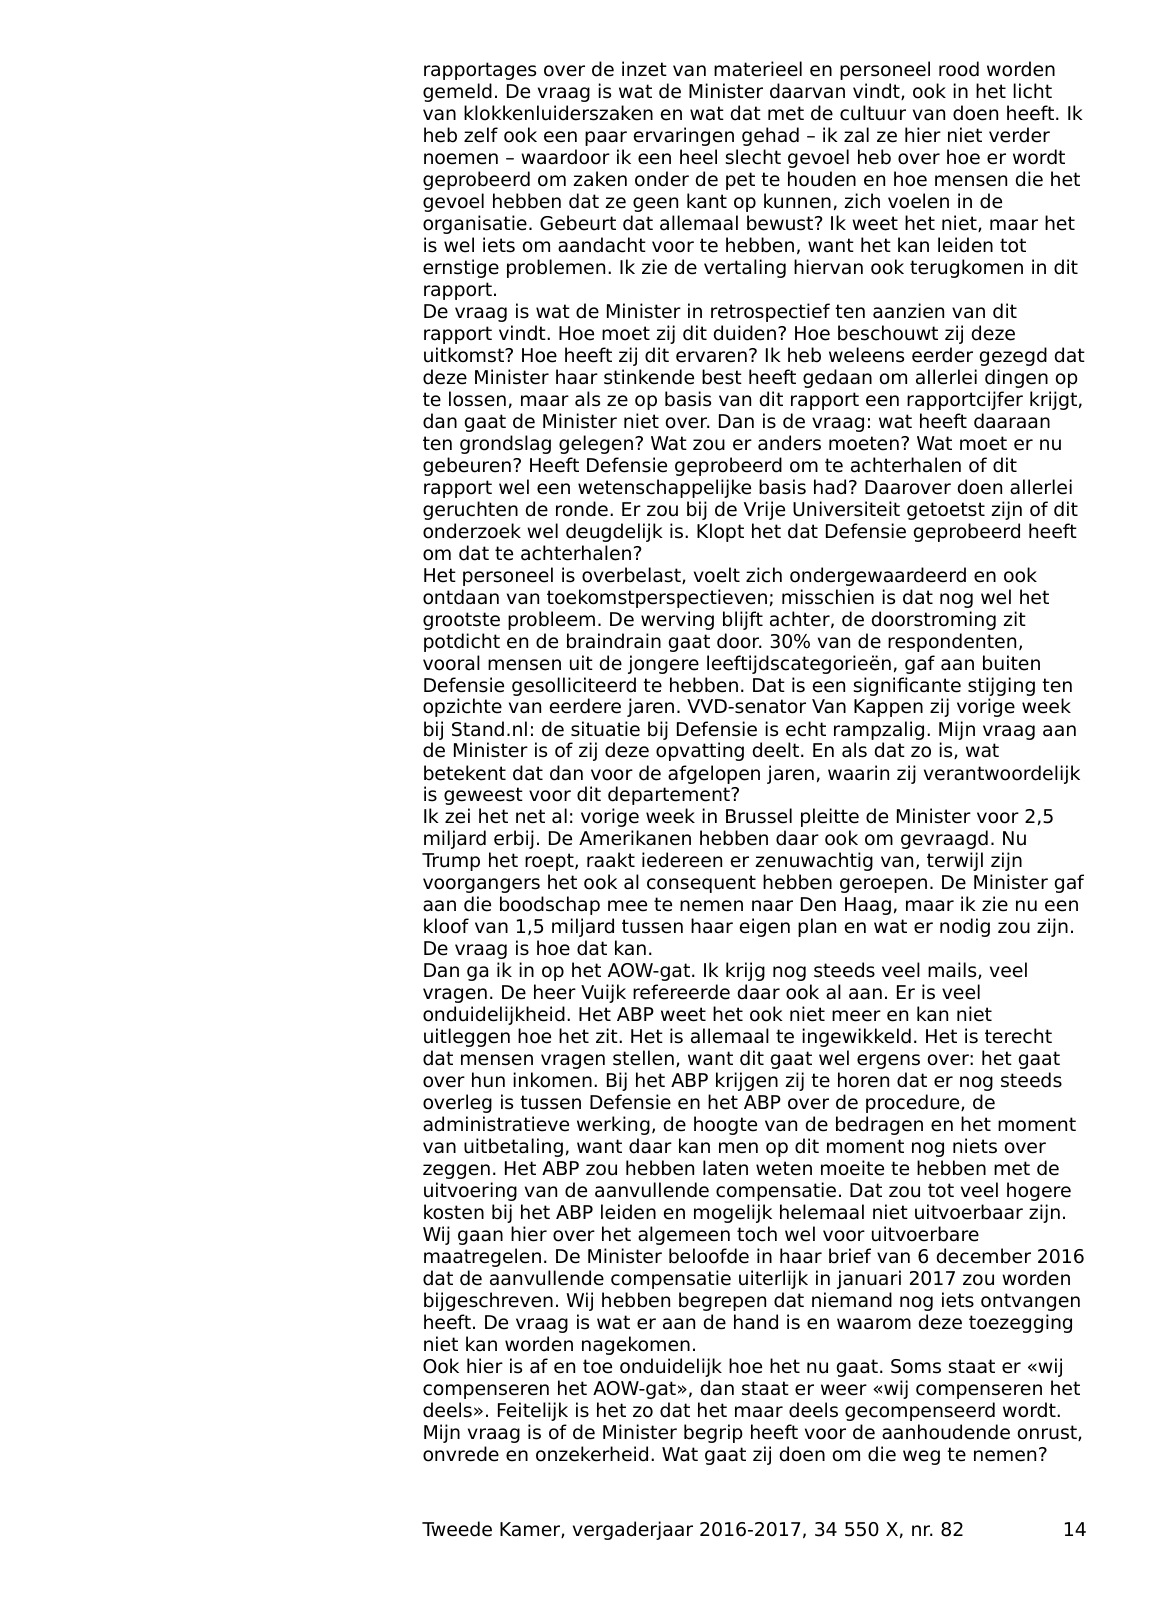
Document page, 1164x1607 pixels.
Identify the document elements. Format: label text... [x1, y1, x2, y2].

text Ik zei het net al: vorige week in Brussel pleitte de Minister voor 2,5 miljard erbij. De Amerikanen hebben daar ook om gevraagd. Nu Trump het roept, raakt iedereen er zenuwachtig van, terwijl zijn voorgangers het ook al consequent hebben geroepen. De Minister gaf aan die boodschap mee te nemen naar Den Haag, maar ik zie nu een kloof van 1,5 miljard tussen haar eigen plan en wat er nodig zou zijn. De vraag is hoe dat kan. [422, 806, 1087, 960]
text Ook hier is af en toe onduidelijk hoe het nu gaat. Soms staat er «wij compenseren het AOW-gat», dan staat er weer «wij compenseren het deels». Feitelijk is het zo dat het maar deels gecompenseerd wordt. Mijn vraag is of de Minister begrip heeft voor de aanhoudende onrust, onvrede en onzekerheid. Wat gaat zij doen om die weg te nemen? [422, 1356, 1087, 1466]
text rapportages over de inzet van materieel en personeel rood worden gemeld. De vraag is wat de Minister daarvan vindt, ook in het licht van klokkenluiderszaken en wat dat met de cultuur van doen heeft. Ik heb zelf ook een paar ervaringen gehad – ik zal ze hier niet verder noemen – waardoor ik een heel slecht gevoel heb over hoe er wordt geprobeerd om zaken onder de pet te houden en hoe mensen die het gevoel hebben dat ze geen kant op kunnen, zich voelen in de organisatie. Gebeurt dat allemaal bewust? Ik weet het niet, maar het is wel iets om aandacht voor te hebben, want het kan leiden tot ernstige problemen. Ik zie de vertaling hiervan ook terugkomen in dit rapport. [422, 59, 1087, 301]
text Het personeel is overbelast, voelt zich ondergewaardeerd en ook ontdaan van toekomstperspectieven; misschien is dat nog wel het grootste probleem. De werving blijft achter, de doorstroming zit potdicht en de braindrain gaat door. 30% van de respondenten, vooral mensen uit de jongere leeftijdscategorieën, gaf aan buiten Defensie gesolliciteerd te hebben. Dat is een significante stijging ten opzichte van eerdere jaren. VVD-senator Van Kappen zij vorige week bij Stand.nl: de situatie bij Defensie is echt rampzalig. Mijn vraag aan de Minister is of zij deze opvatting deelt. En als dat zo is, wat betekent dat dan voor de afgelopen jaren, waarin zij verantwoordelijk is geweest voor dit departement? [422, 564, 1087, 806]
text Dan ga ik in op het AOW-gat. Ik krijg nog steeds veel mails, veel vragen. De heer Vuijk refereerde daar ook al aan. Er is veel onduidelijkheid. Het ABP weet het ook niet meer en kan niet uitleggen hoe het zit. Het is allemaal te ingewikkeld. Het is terecht dat mensen vragen stellen, want dit gaat wel ergens over: het gaat over hun inkomen. Bij het ABP krijgen zij te horen dat er nog steeds overleg is tussen Defensie en het ABP over de procedure, de administratieve werking, de hoogte van de bedragen en het moment van uitbetaling, want daar kan men op dit moment nog niets over zeggen. Het ABP zou hebben laten weten moeite te hebben met de uitvoering van de aanvullende compensatie. Dat zou tot veel hogere kosten bij het ABP leiden en mogelijk helemaal niet uitvoerbaar zijn. Wij gaan hier over het algemeen toch wel voor uitvoerbare maatregelen. De Minister beloofde in haar brief van 6 december 2016 dat de aanvullende compensatie uiterlijk in januari 2017 zou worden bijgeschreven. Wij hebben begrepen dat niemand nog iets ontvangen heeft. De vraag is wat er aan de hand is en waarom deze toezegging niet kan worden nagekomen. [422, 960, 1087, 1356]
text De vraag is wat de Minister in retrospectief ten aanzien van dit rapport vindt. Hoe moet zij dit duiden? Hoe beschouwt zij deze uitkomst? Hoe heeft zij dit ervaren? Ik heb weleens eerder gezegd dat deze Minister haar stinkende best heeft gedaan om allerlei dingen op te lossen, maar als ze op basis van dit rapport een rapportcijfer krijgt, dan gaat de Minister niet over. Dan is de vraag: wat heeft daaraan ten grondslag gelegen? Wat zou er anders moeten? Wat moet er nu gebeuren? Heeft Defensie geprobeerd om te achterhalen of dit rapport wel een wetenschappelijke basis had? Daarover doen allerlei geruchten de ronde. Er zou bij de Vrije Universiteit getoetst zijn of dit onderzoek wel deugdelijk is. Klopt het dat Defensie geprobeerd heeft om dat te achterhalen? [422, 301, 1087, 564]
